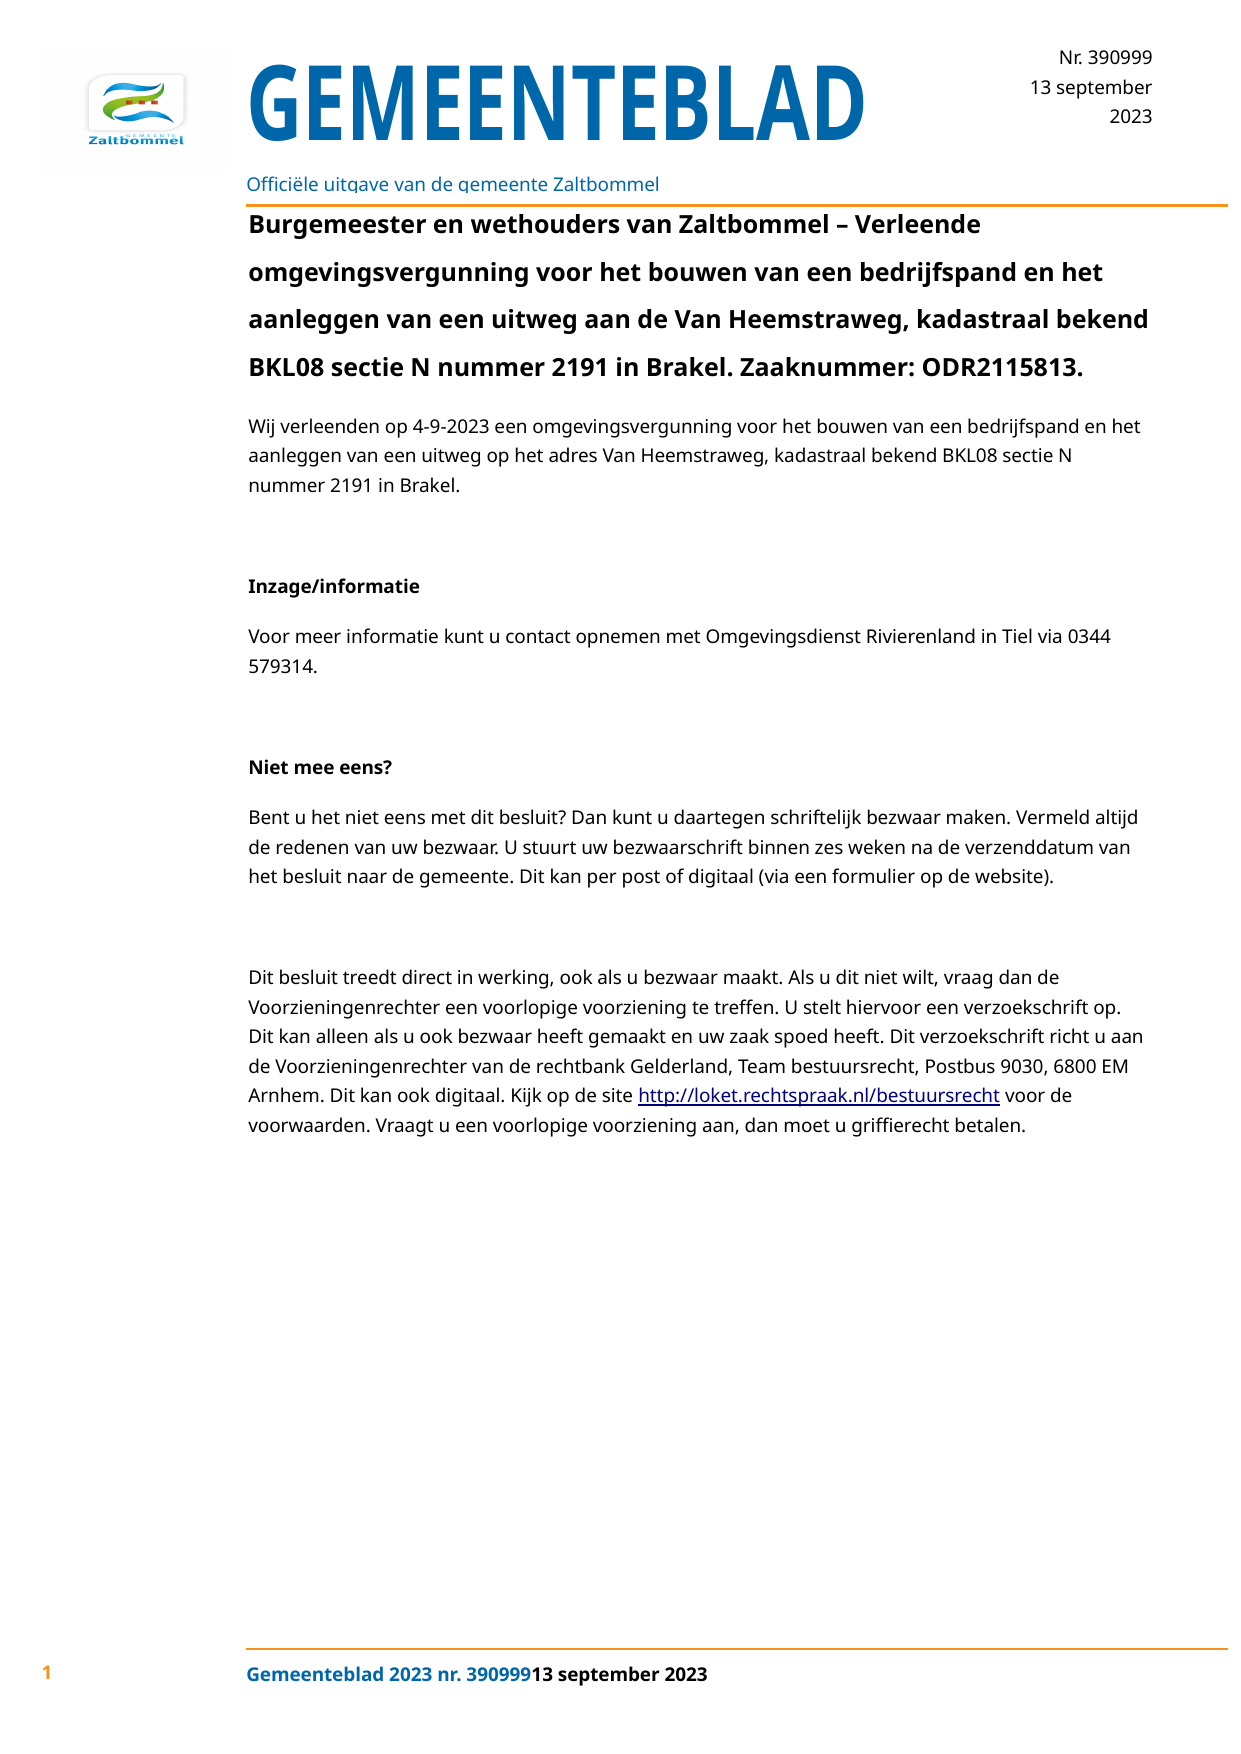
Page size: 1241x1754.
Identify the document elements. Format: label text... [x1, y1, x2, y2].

text Inzage/informatie [248, 573, 1152, 599]
picture [41, 47, 231, 172]
text Bent u het niet eens met dit besluit? Dan kunt u daartegen schriftelijk bezwaar maken. Vermeld altijd de redenen van uw bezwaar. U stuurt uw bezwaarschrift binnen zes weken na de verzenddatum van het besluit naar de gemeente. Dit kan per post of digitaal (via een formulier op de website). [248, 804, 1152, 889]
text Dit besluit treedt direct in werking, ook als u bezwaar maakt. Als u dit niet wilt, vraag dan de Voorzieningenrechter een voorlopige voorziening te treffen. U stelt hiervoor een verzoekschrift op. Dit kan alleen als u ook bezwaar heeft gemaakt en uw zaak spoed heeft. Dit verzoekschrift richt u aan de Voorzieningenrechter van de rechtbank Gelderland, Team bestuursrecht, Postbus 9030, 6800 EM Arnhem. Dit kan ook digitaal. Kijk op de site http://loket.rechtspraak.nl/bestuursrecht voor de voorwaarden. Vraagt u een voorlopige voorziening aan, dan moet u griffierecht betalen. [248, 964, 1152, 1138]
text Wij verleenden op 4-9-2023 een omgevingsvergunning voor het bouwen van een bedrijfspand en het aanleggen van een uitweg op het adres Van Heemstraweg, kadastraal bekend BKL08 sectie N nummer 2191 in Brakel. [248, 413, 1152, 498]
text Burgemeester en wethouders van Zaltbommel – Verleende omgevingsvergunning voor het bouwen van een bedrijfspand en het aanleggen van een uitweg aan de Van Heemstraweg, kadastraal bekend BKL08 sectie N nummer 2191 in Brakel. Zaaknummer: ODR2115813. [248, 207, 1152, 384]
text Niet mee eens? [248, 754, 1152, 780]
text Voor meer informatie kunt u contact opnemen met Omgevingsdienst Rivierenland in Tiel via 0344 579314. [248, 623, 1152, 679]
